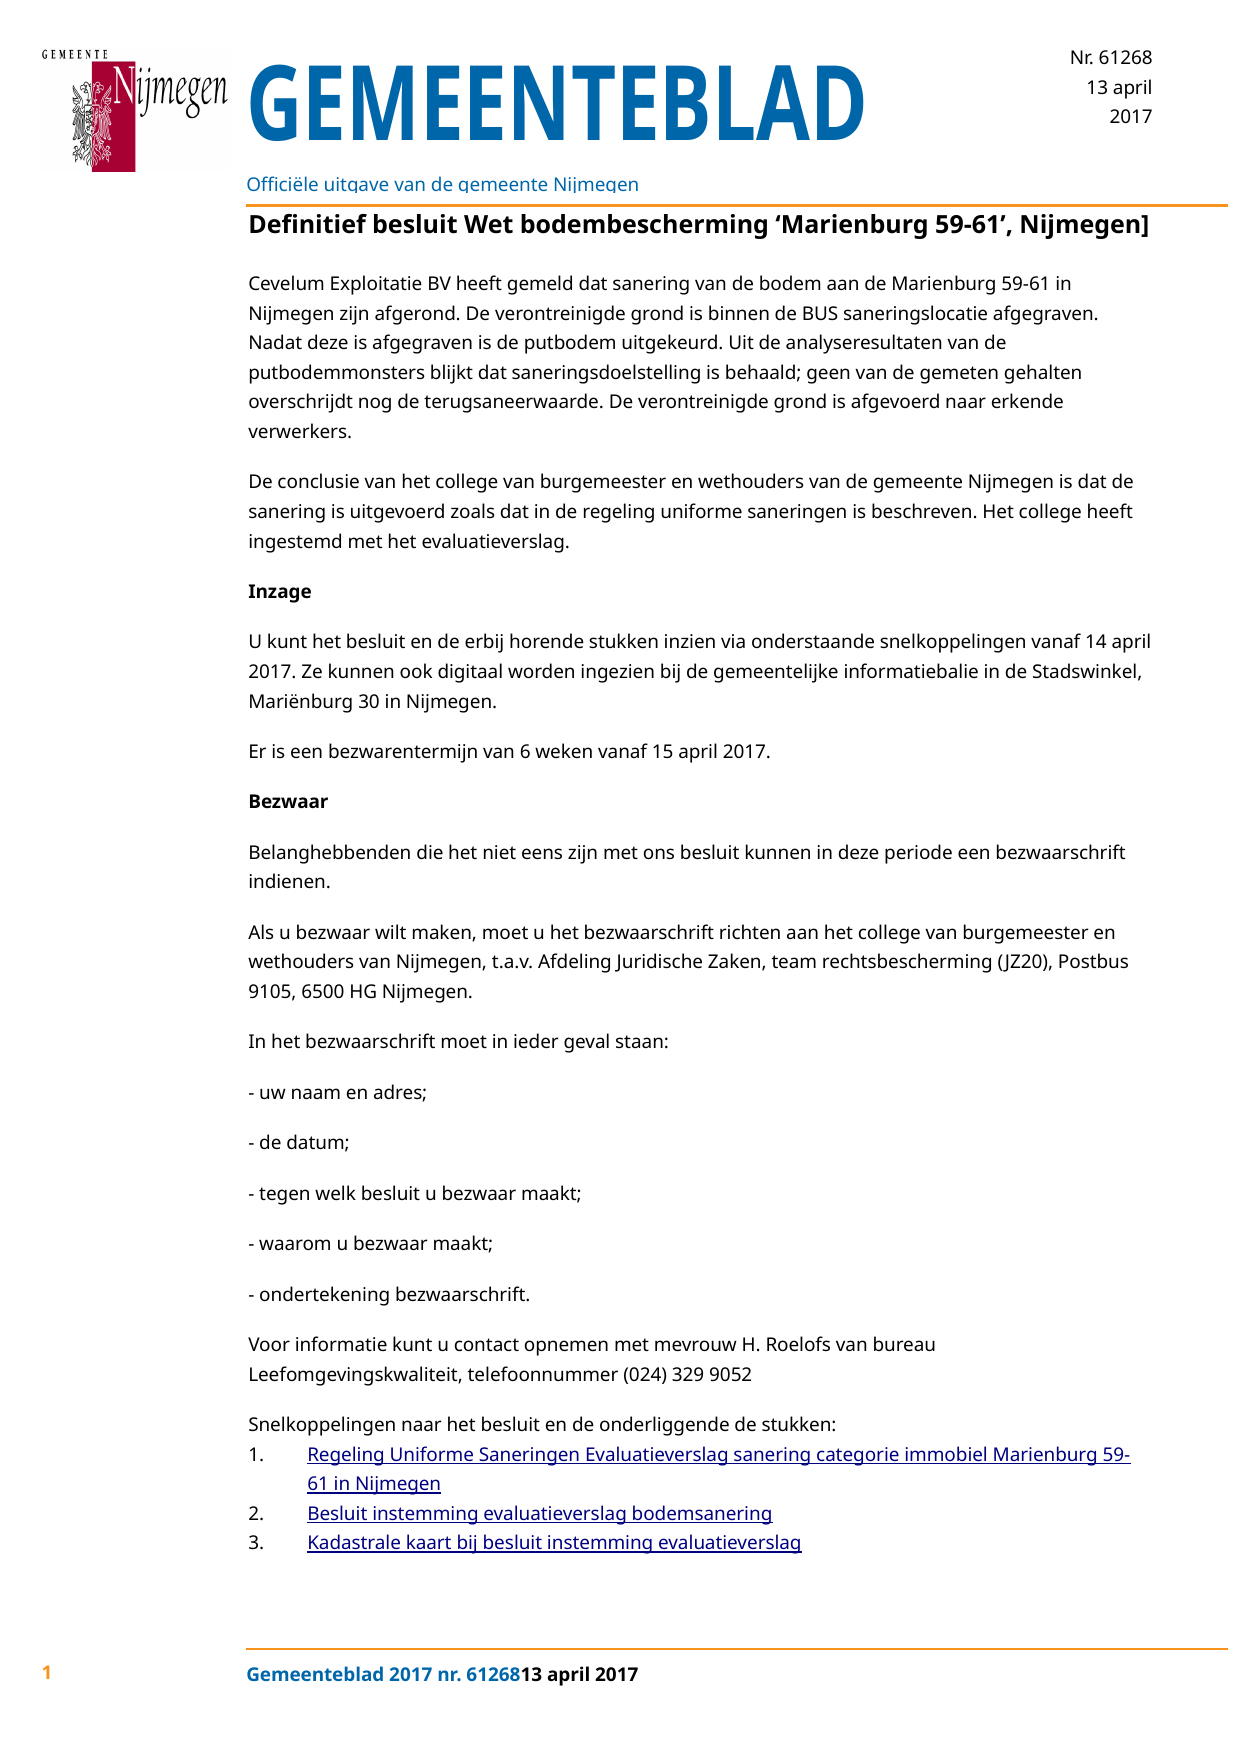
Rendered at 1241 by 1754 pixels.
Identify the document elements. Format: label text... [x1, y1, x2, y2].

text - ondertekening bezwaarschrift. [248, 1281, 1152, 1306]
text In het bezwaarschrift moet in ieder geval staan: [248, 1029, 1152, 1054]
list Kadastrale kaart bij besluit instemming evaluatieverslag [248, 1529, 1152, 1555]
text Als u bezwaar wilt maken, moet u het bezwaarschrift richten aan het college van burgemeester en wethouders van Nijmegen, t.a.v. Afdeling Juridische Zaken, team rechtsbescherming (JZ20), Postbus 9105, 6500 HG Nijmegen. [248, 919, 1152, 1004]
text Bezwaar [248, 789, 1152, 814]
text Belanghebbenden die het niet eens zijn met ons besluit kunnen in deze periode een bezwaarschrift indienen. [248, 839, 1152, 894]
text Snelkoppelingen naar het besluit en de onderliggende de stukken: [248, 1411, 1152, 1437]
text U kunt het besluit en de erbij horende stukken inzien via onderstaande snelkoppelingen vanaf 14 april 2017. Ze kunnen ook digitaal worden ingezien bij de gemeentelijke informatiebalie in de Stadswinkel, Mariënburg 30 in Nijmegen. [248, 629, 1152, 713]
text - waarom u bezwaar maakt; [248, 1230, 1152, 1256]
text Voor informatie kunt u contact opnemen met mevrouw H. Roelofs van bureau Leefomgevingskwaliteit, telefoonnummer (024) 329 9052 [248, 1331, 1152, 1386]
text Cevelum Exploitatie BV heeft gemeld dat sanering van de bodem aan de Marienburg 59-61 in Nijmegen zijn afgerond. De verontreinigde grond is binnen de BUS saneringslocatie afgegraven. Nadat deze is afgegraven is de putbodem uitgekeurd. Uit de analyseresultaten van de putbodemmonsters blijkt dat saneringsdoelstelling is behaald; geen van de gemeten gehalten overschrijdt nog de terugsaneerwaarde. De verontreinigde grond is afgevoerd naar erkende verwerkers. [248, 270, 1152, 444]
picture [41, 47, 231, 172]
text Definitief besluit Wet bodembescherming ‘Marienburg 59-61’, Nijmegen] [248, 207, 1152, 241]
list Besluit instemming evaluatieverslag bodemsanering [248, 1500, 1152, 1526]
text - tegen welk besluit u bezwaar maakt; [248, 1180, 1152, 1206]
list Regeling Uniforme Saneringen Evaluatieverslag sanering categorie immobiel Marienburg 59-61 in Nijmegen [248, 1441, 1152, 1496]
text - uw naam en adres; [248, 1079, 1152, 1105]
text - de datum; [248, 1129, 1152, 1155]
text De conclusie van het college van burgemeester en wethouders van de gemeente Nijmegen is dat de sanering is uitgevoerd zoals dat in de regeling uniforme saneringen is beschreven. Het college heeft ingestemd met het evaluatieverslag. [248, 469, 1152, 553]
text Inzage [248, 578, 1152, 604]
text Er is een bezwarentermijn van 6 weken vanaf 15 april 2017. [248, 738, 1152, 764]
